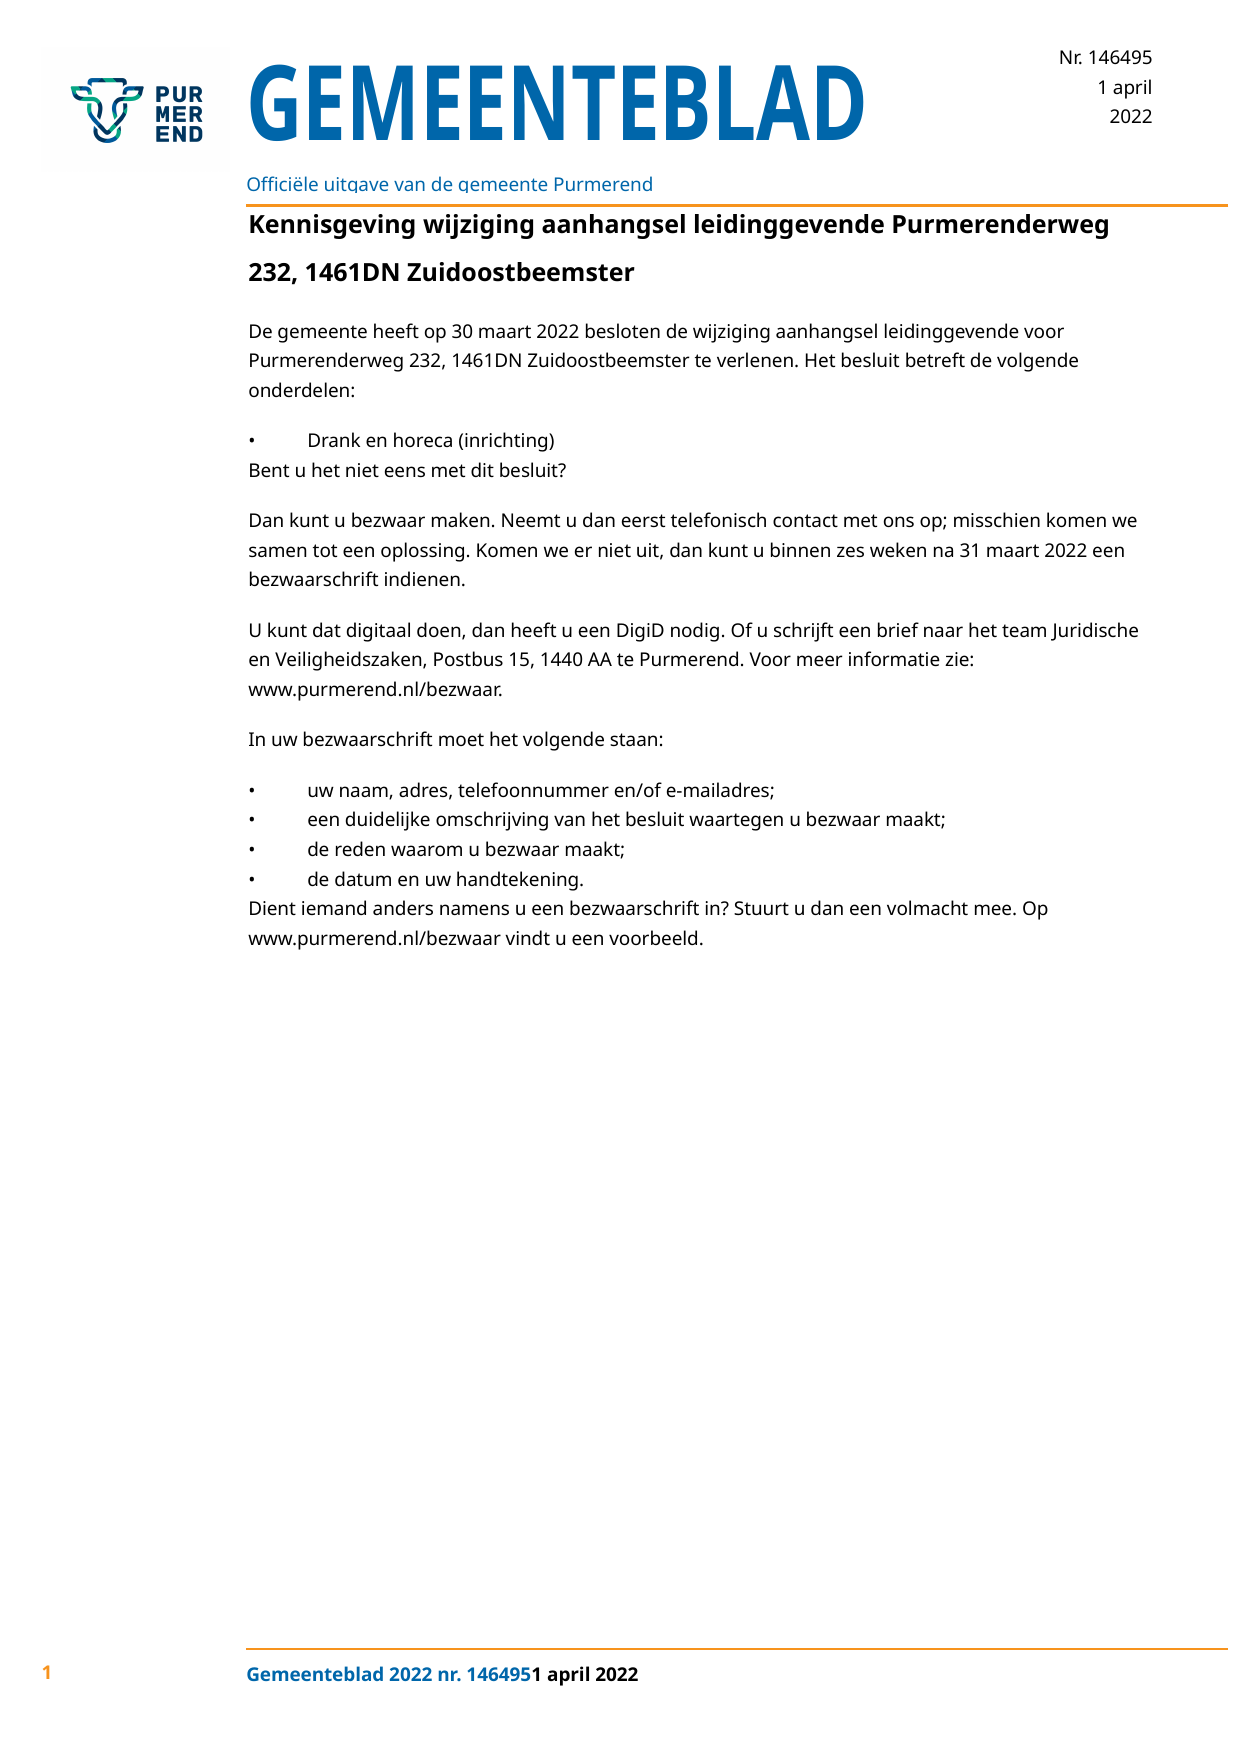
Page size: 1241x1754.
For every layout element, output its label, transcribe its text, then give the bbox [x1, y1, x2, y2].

text Dient iemand anders namens u een bezwaarschrift in? Stuurt u dan een volmacht mee. Op www.purmerend.nl/bezwaar vindt u een voorbeeld. [248, 895, 1152, 951]
text U kunt dat digitaal doen, dan heeft u een DigiD nodig. Of u schrijft een brief naar het team Juridische en Veiligheidszaken, Postbus 15, 1440 AA te Purmerend. Voor meer informatie zie: www.purmerend.nl/bezwaar. [248, 617, 1152, 702]
text Kennisgeving wijziging aanhangsel leidinggevende Purmerenderweg 232, 1461DN Zuidoostbeemster [248, 207, 1152, 288]
text In uw bezwaarschrift moet het volgende staan: [248, 727, 1152, 752]
picture [41, 47, 231, 172]
list Drank en horeca (inrichting) [248, 427, 1152, 453]
list uw naam, adres, telefoonnummer en/of e-mailadres; [248, 777, 1152, 803]
text Dan kunt u bezwaar maken. Neemt u dan eerst telefonisch contact met ons op; misschien komen we samen tot een oplossing. Komen we er niet uit, dan kunt u binnen zes weken na 31 maart 2022 een bezwaarschrift indienen. [248, 507, 1152, 592]
text Bent u het niet eens met dit besluit? [248, 457, 1152, 483]
text De gemeente heeft op 30 maart 2022 besloten de wijziging aanhangsel leidinggevende voor Purmerenderweg 232, 1461DN Zuidoostbeemster te verlenen. Het besluit betreft de volgende onderdelen: [248, 318, 1152, 403]
list de datum en uw handtekening. [248, 866, 1152, 892]
list de reden waarom u bezwaar maakt; [248, 836, 1152, 862]
list een duidelijke omschrijving van het besluit waartegen u bezwaar maakt; [248, 807, 1152, 832]
